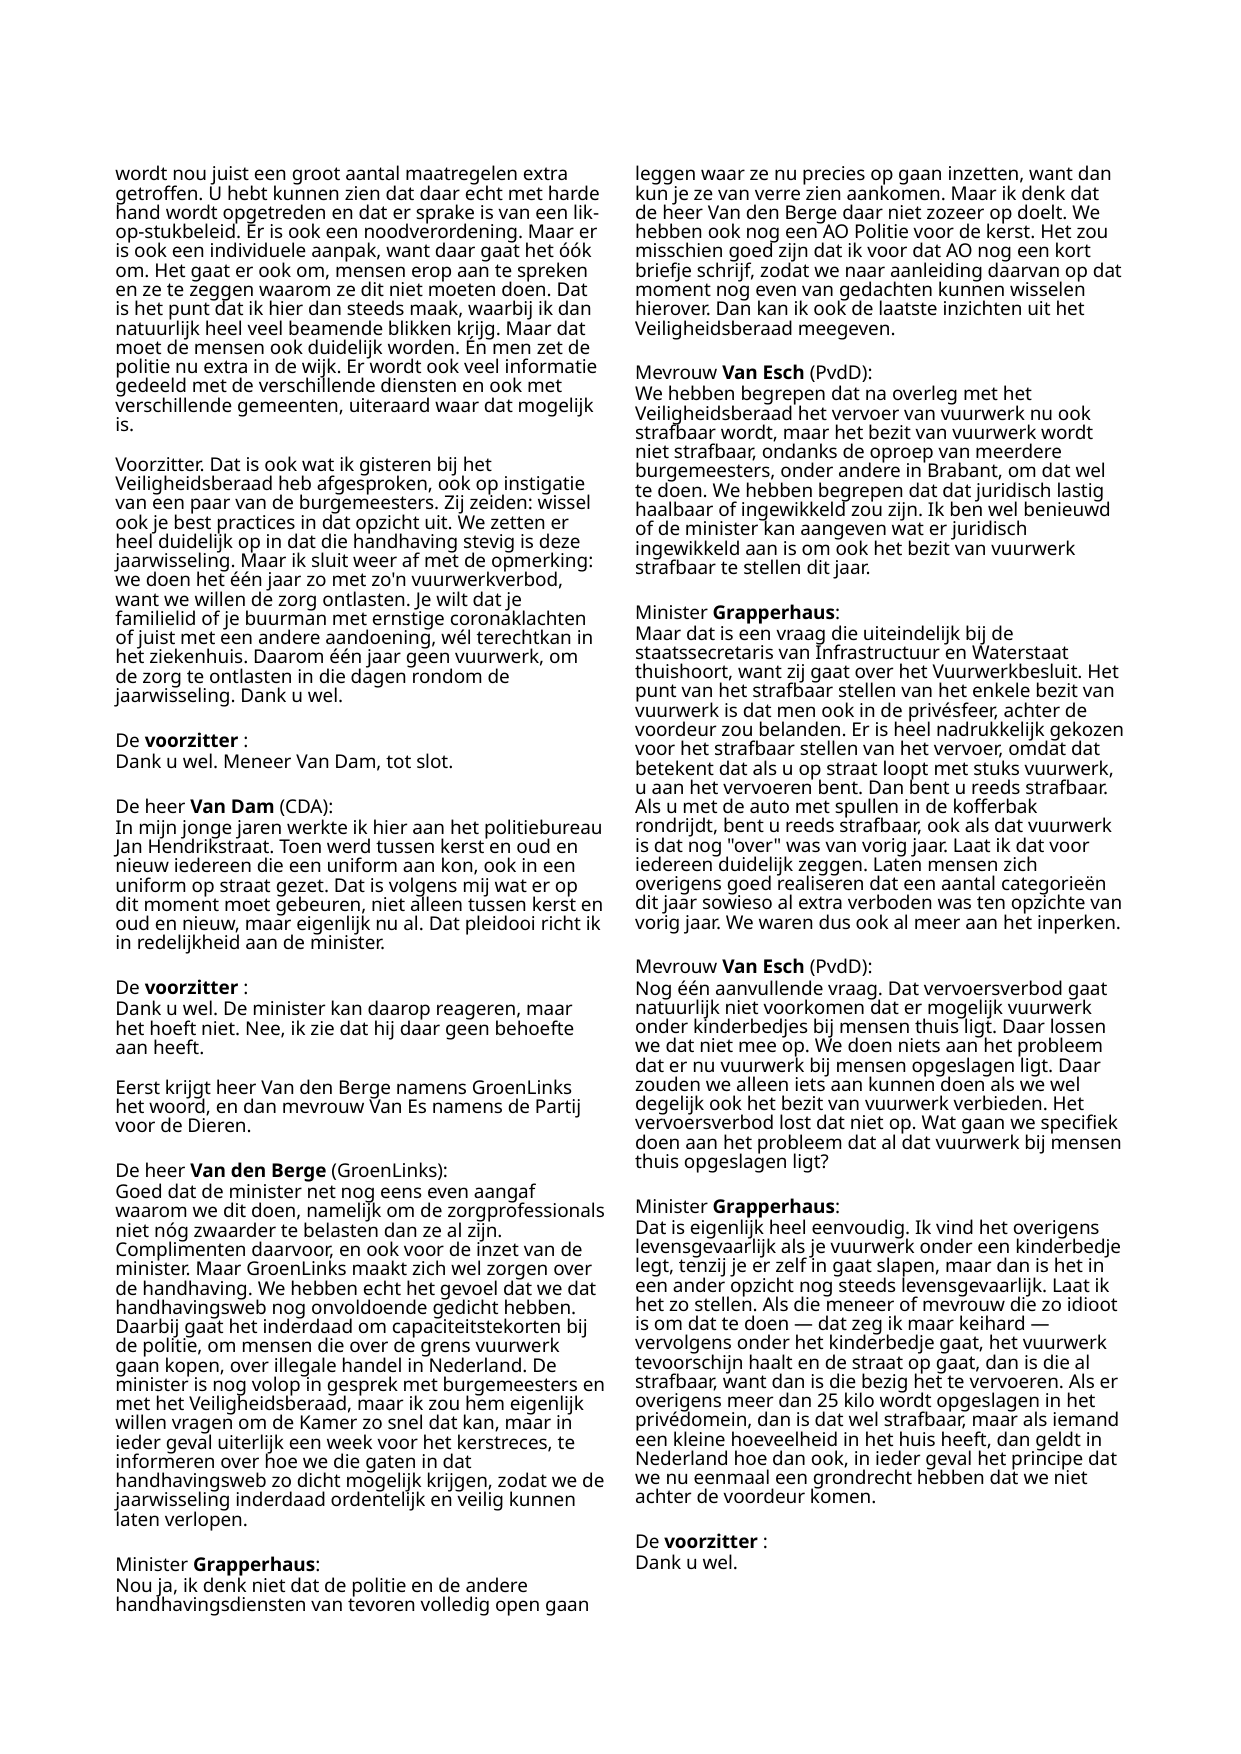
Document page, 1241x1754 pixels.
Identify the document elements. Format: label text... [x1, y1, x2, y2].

text Dat is eigenlijk heel eenvoudig. Ik vind het overigens levensgevaarlijk als je vuurwerk onder een kinderbedje legt, tenzij je er zelf in gaat slapen, maar dan is het in een ander opzicht nog steeds levensgevaarlijk. Laat ik het zo stellen. Als die meneer of mevrouw die zo idioot is om dat te doen — dat zeg ik maar keihard — vervolgens onder het kinderbedje gaat, het vuurwerk tevoorschijn haalt en de straat op gaat, dan is die al strafbaar, want dan is die bezig het te vervoeren. Als er overigens meer dan 25 kilo wordt opgeslagen in het privédomein, dan is dat wel strafbaar, maar als iemand een kleine hoeveelheid in het huis heeft, dan geldt in Nederland hoe dan ook, in ieder geval het principe dat we nu eenmaal een grondrecht hebben dat we niet achter de voordeur komen. [635, 1219, 1125, 1508]
text De heer Van Dam (CDA): [115, 793, 605, 819]
text De heer Van den Berge (GroenLinks): [115, 1157, 605, 1183]
text Mevrouw Van Esch (PvdD): [635, 954, 1125, 979]
text Dank u wel. Meneer Van Dam, tot slot. [115, 753, 605, 772]
text Eerst krijgt heer Van den Berge namens GroenLinks het woord, en dan mevrouw Van Es namens de Partij voor de Dieren. [115, 1079, 605, 1137]
text Minister Grapperhaus: [635, 599, 1125, 624]
text Voorzitter. Dat is ook wat ik gisteren bij het Veiligheidsberaad heb afgesproken, ook op instigatie van een paar van de burgemeesters. Zij zeiden: wissel ook je best practices in dat opzicht uit. We zetten er heel duidelijk op in dat die handhaving stevig is deze jaarwisseling. Maar ik sluit weer af met de opmerking: we doen het één jaar zo met zo'n vuurwerkverbod, want we willen de zorg ontlasten. Je wilt dat je familielid of je buurman met ernstige coronaklachten of juist met een andere aandoening, wél terechtkan in het ziekenhuis. Daarom één jaar geen vuurwerk, om de zorg te ontlasten in die dagen rondom de jaarwisseling. Dank u wel. [115, 456, 605, 706]
text De voorzitter : [115, 727, 605, 753]
text Maar dat is een vraag die uiteindelijk bij de staatssecretaris van Infrastructuur en Waterstaat thuishoort, want zij gaat over het Vuurwerkbesluit. Het punt van het strafbaar stellen van het enkele bezit van vuurwerk is dat men ook in de privésfeer, achter de voordeur zou belanden. Er is heel nadrukkelijk gekozen voor het strafbaar stellen van het vervoer, omdat dat betekent dat als u op straat loopt met stuks vuurwerk, u aan het vervoeren bent. Dan bent u reeds strafbaar. Als u met de auto met spullen in de kofferbak rondrijdt, bent u reeds strafbaar, ook als dat vuurwerk is dat nog "over" was van vorig jaar. Laat ik dat voor iedereen duidelijk zeggen. Laten mensen zich overigens goed realiseren dat een aantal categorieën dit jaar sowieso al extra verboden was ten opzichte van vorig jaar. We waren dus ook al meer aan het inperken. [635, 624, 1125, 933]
text Nog één aanvullende vraag. Dat vervoersverbod gaat natuurlijk niet voorkomen dat er mogelijk vuurwerk onder kinderbedjes bij mensen thuis ligt. Daar lossen we dat niet mee op. We doen niets aan het probleem dat er nu vuurwerk bij mensen opgeslagen ligt. Daar zouden we alleen iets aan kunnen doen als we wel degelijk ook het bezit van vuurwerk verbieden. Het vervoersverbod lost dat niet op. Wat gaan we specifiek doen aan het probleem dat al dat vuurwerk bij mensen thuis opgeslagen ligt? [635, 979, 1125, 1172]
text Dank u wel. De minister kan daarop reageren, maar het hoeft niet. Nee, ik zie dat hij daar geen behoefte aan heeft. [115, 1000, 605, 1058]
text wordt nou juist een groot aantal maatregelen extra getroffen. U hebt kunnen zien dat daar echt met harde hand wordt opgetreden en dat er sprake is van een lik-op-stukbeleid. Er is ook een noodverordening. Maar er is ook een individuele aanpak, want daar gaat het óók om. Het gaat er ook om, mensen erop aan te spreken en ze te zeggen waarom ze dit niet moeten doen. Dat is het punt dat ik hier dan steeds maak, waarbij ik dan natuurlijk heel veel beamende blikken krijg. Maar dat moet de mensen ook duidelijk worden. Én men zet de politie nu extra in de wijk. Er wordt ook veel informatie gedeeld met de verschillende diensten en ook met verschillende gemeenten, uiteraard waar dat mogelijk is. [115, 165, 605, 435]
text De voorzitter : [115, 974, 605, 1000]
text Minister Grapperhaus: [635, 1193, 1125, 1219]
text Goed dat de minister net nog eens even aangaf waarom we dit doen, namelijk om de zorgprofessionals niet nóg zwaarder te belasten dan ze al zijn. Complimenten daarvoor, en ook voor de inzet van de minister. Maar GroenLinks maakt zich wel zorgen over de handhaving. We hebben echt het gevoel dat we dat handhavingsweb nog onvoldoende gedicht hebben. Daarbij gaat het inderdaad om capaciteitstekorten bij de politie, om mensen die over de grens vuurwerk gaan kopen, over illegale handel in Nederland. De minister is nog volop in gesprek met burgemeesters en met het Veiligheidsberaad, maar ik zou hem eigenlijk willen vragen om de Kamer zo snel dat kan, maar in ieder geval uiterlijk een week voor het kerstreces, te informeren over hoe we die gaten in dat handhavingsweb zo dicht mogelijk krijgen, zodat we de jaarwisseling inderdaad ordentelijk en veilig kunnen laten verlopen. [115, 1183, 605, 1530]
text Dank u wel. [635, 1554, 1125, 1574]
text In mijn jonge jaren werkte ik hier aan het politiebureau Jan Hendrikstraat. Toen werd tussen kerst en oud en nieuw iedereen die een uniform aan kon, ook in een uniform op straat gezet. Dat is volgens mij wat er op dit moment moet gebeuren, niet alleen tussen kerst en oud en nieuw, maar eigenlijk nu al. Dat pleidooi richt ik in redelijkheid aan de minister. [115, 819, 605, 954]
text Nou ja, ik denk niet dat de politie en de andere handhavingsdiensten van tevoren volledig open gaan [115, 1577, 605, 1615]
text We hebben begrepen dat na overleg met het Veiligheidsberaad het vervoer van vuurwerk nu ook strafbaar wordt, maar het bezit van vuurwerk wordt niet strafbaar, ondanks de oproep van meerdere burgemeesters, onder andere in Brabant, om dat wel te doen. We hebben begrepen dat dat juridisch lastig haalbaar of ingewikkeld zou zijn. Ik ben wel benieuwd of de minister kan aangeven wat er juridisch ingewikkeld aan is om ook het bezit van vuurwerk strafbaar te stellen dit jaar. [635, 385, 1125, 578]
text De voorzitter : [635, 1529, 1125, 1554]
text Minister Grapperhaus: [115, 1551, 605, 1577]
text leggen waar ze nu precies op gaan inzetten, want dan kun je ze van verre zien aankomen. Maar ik denk dat de heer Van den Berge daar niet zozeer op doelt. We hebben ook nog een AO Politie voor de kerst. Het zou misschien goed zijn dat ik voor dat AO nog een kort briefje schrijf, zodat we naar aanleiding daarvan op dat moment nog even van gedachten kunnen wisselen hierover. Dan kan ik ook de laatste inzichten uit het Veiligheidsberaad meegeven. [635, 165, 1125, 339]
text Mevrouw Van Esch (PvdD): [635, 359, 1125, 385]
